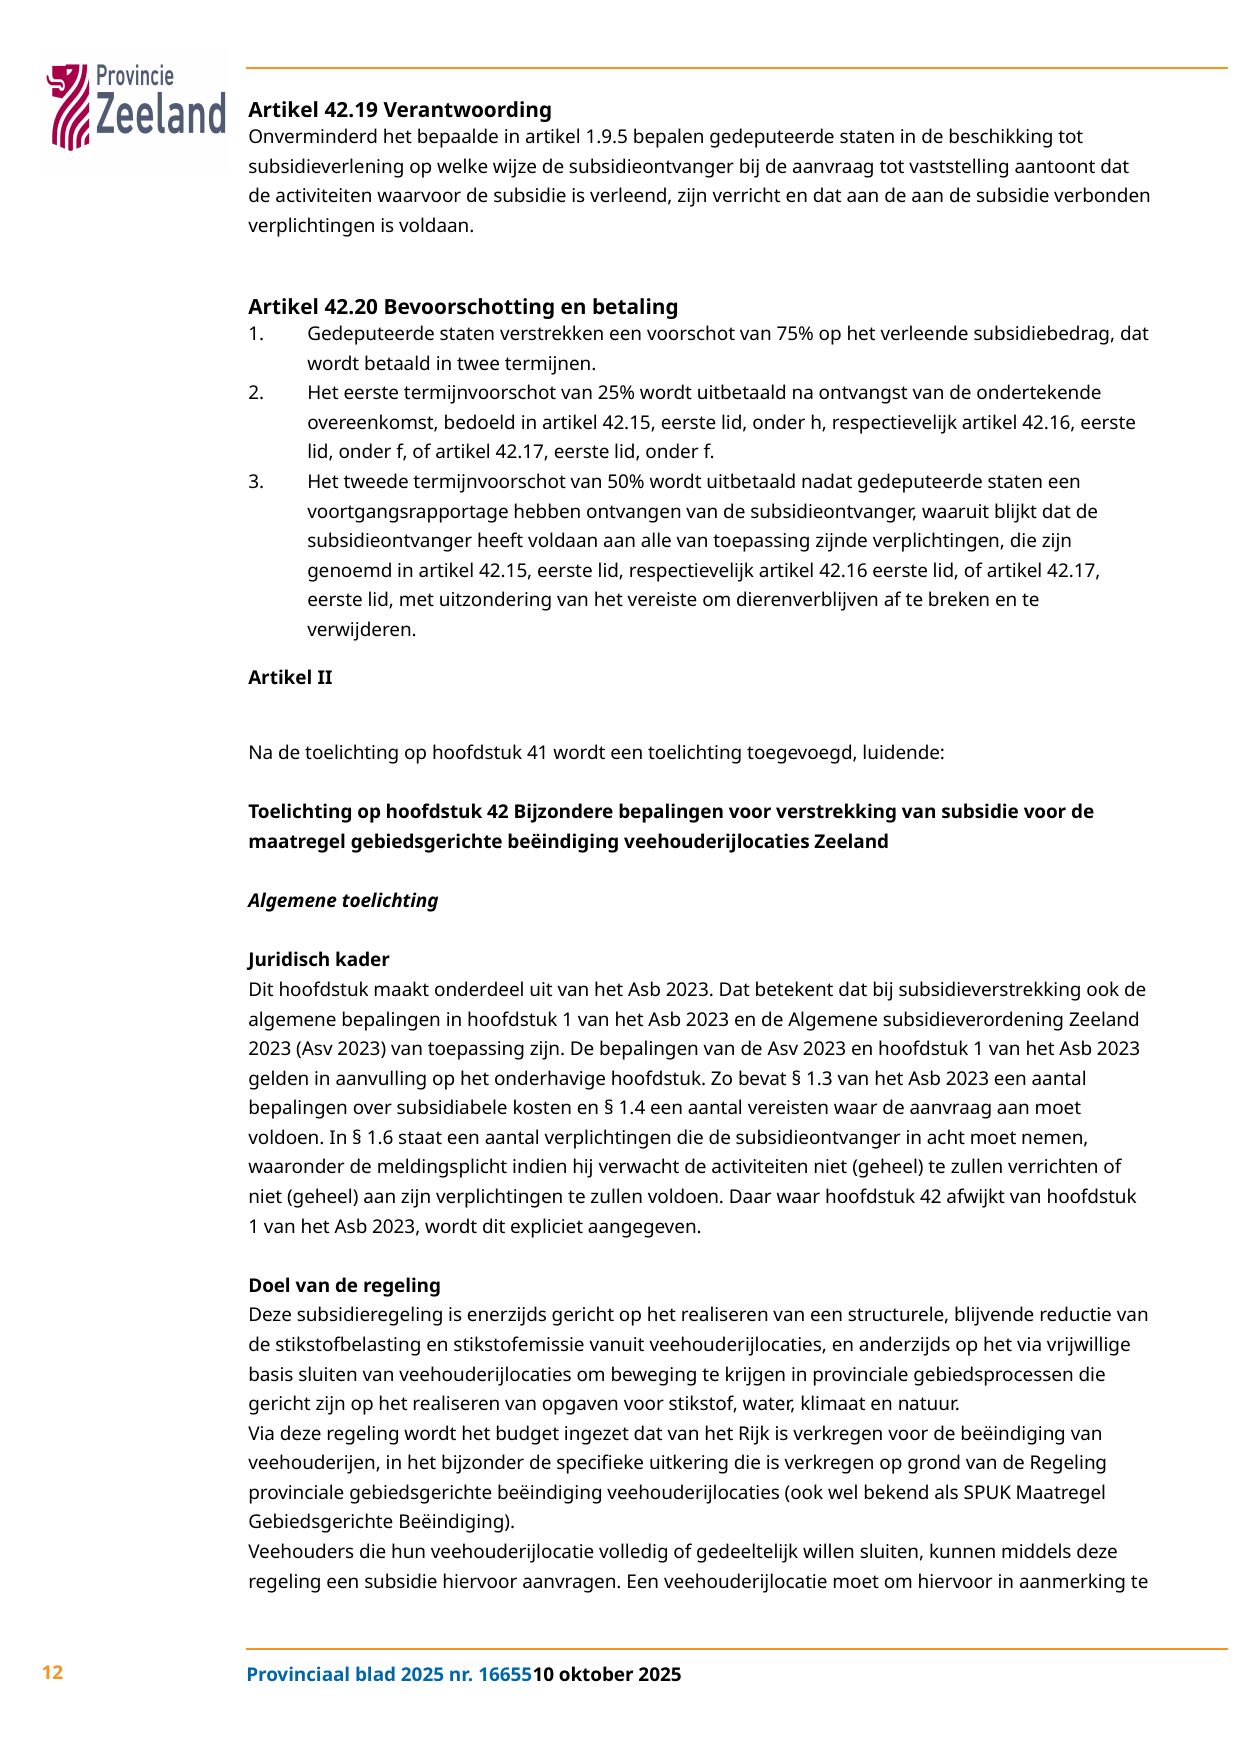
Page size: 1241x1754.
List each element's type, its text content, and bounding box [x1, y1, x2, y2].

text Na de toelichting op hoofdstuk 41 wordt een toelichting toegevoegd, luidende: [248, 739, 1152, 765]
text Via deze regeling wordt het budget ingezet dat van het Rijk is verkregen voor de beëindiging van veehouderijen, in het bijzonder de specifieke uitkering die is verkregen op grond van de Regeling provinciale gebiedsgerichte beëindiging veehouderijlocaties (ook wel bekend als SPUK Maatregel Gebiedsgerichte Beëindiging). [248, 1420, 1152, 1534]
text Doel van de regeling [248, 1272, 1152, 1298]
text Onverminderd het bepaalde in artikel 1.9.5 bepalen gedeputeerde staten in de beschikking tot subsidieverlening op welke wijze de subsidieontvanger bij de aanvraag tot vaststelling aantoont dat de activiteiten waarvoor de subsidie is verleend, zijn verricht en dat aan de aan de subsidie verbonden verplichtingen is voldaan. [248, 123, 1152, 238]
picture [41, 47, 231, 172]
text Artikel 42.19 Verantwoording [248, 95, 1152, 123]
list Gedeputeerde staten verstrekken een voorschot van 75% op het verleende subsidiebedrag, dat wordt betaald in twee termijnen. [248, 320, 1152, 376]
text Juridisch kader [248, 947, 1152, 972]
text Artikel II [248, 662, 1152, 690]
text Deze subsidieregeling is enerzijds gericht op het realiseren van een structurele, blijvende reductie van de stikstofbelasting en stikstofemissie vanuit veehouderijlocaties, en anderzijds op het via vrijwillige basis sluiten van veehouderijlocaties om beweging te krijgen in provinciale gebiedsprocessen die gericht zijn op het realiseren van opgaven voor stikstof, water, klimaat en natuur. [248, 1302, 1152, 1416]
list Het eerste termijnvoorschot van 25% wordt uitbetaald na ontvangst van de ondertekende overeenkomst, bedoeld in artikel 42.15, eerste lid, onder h, respectievelijk artikel 42.16, eerste lid, onder f, of artikel 42.17, eerste lid, onder f. [248, 379, 1152, 464]
text Artikel 42.20 Bevoorschotting en betaling [248, 292, 1152, 320]
text Dit hoofdstuk maakt onderdeel uit van het Asb 2023. Dat betekent dat bij subsidieverstrekking ook de algemene bepalingen in hoofdstuk 1 van het Asb 2023 en de Algemene subsidieverordening Zeeland 2023 (Asv 2023) van toepassing zijn. De bepalingen van de Asv 2023 en hoofdstuk 1 van het Asb 2023 gelden in aanvulling op het onderhavige hoofdstuk. Zo bevat § 1.3 van het Asb 2023 een aantal bepalingen over subsidiabele kosten en § 1.4 een aantal vereisten waar de aanvraag aan moet voldoen. In § 1.6 staat een aantal verplichtingen die de subsidieontvanger in acht moet nemen, waaronder de meldingsplicht indien hij verwacht de activiteiten niet (geheel) te zullen verrichten of niet (geheel) aan zijn verplichtingen te zullen voldoen. Daar waar hoofdstuk 42 afwijkt van hoofdstuk 1 van het Asb 2023, wordt dit expliciet aangegeven. [248, 976, 1152, 1239]
text Toelichting op hoofdstuk 42 Bijzondere bepalingen voor verstrekking van subsidie voor de maatregel gebiedsgerichte beëindiging veehouderijlocaties Zeeland [248, 799, 1152, 854]
list Het tweede termijnvoorschot van 50% wordt uitbetaald nadat gedeputeerde staten een voortgangsrapportage hebben ontvangen van de subsidieontvanger, waaruit blijkt dat de subsidieontvanger heeft voldaan aan alle van toepassing zijnde verplichtingen, die zijn genoemd in artikel 42.15, eerste lid, respectievelijk artikel 42.16 eerste lid, of artikel 42.17, eerste lid, met uitzondering van het vereiste om dierenverblijven af te breken en te verwijderen. [248, 468, 1152, 642]
text Veehouders die hun veehouderijlocatie volledig of gedeeltelijk willen sluiten, kunnen middels deze regeling een subsidie hiervoor aanvragen. Een veehouderijlocatie moet om hiervoor in aanmerking te [248, 1538, 1152, 1594]
text Algemene toelichting [248, 887, 1152, 913]
